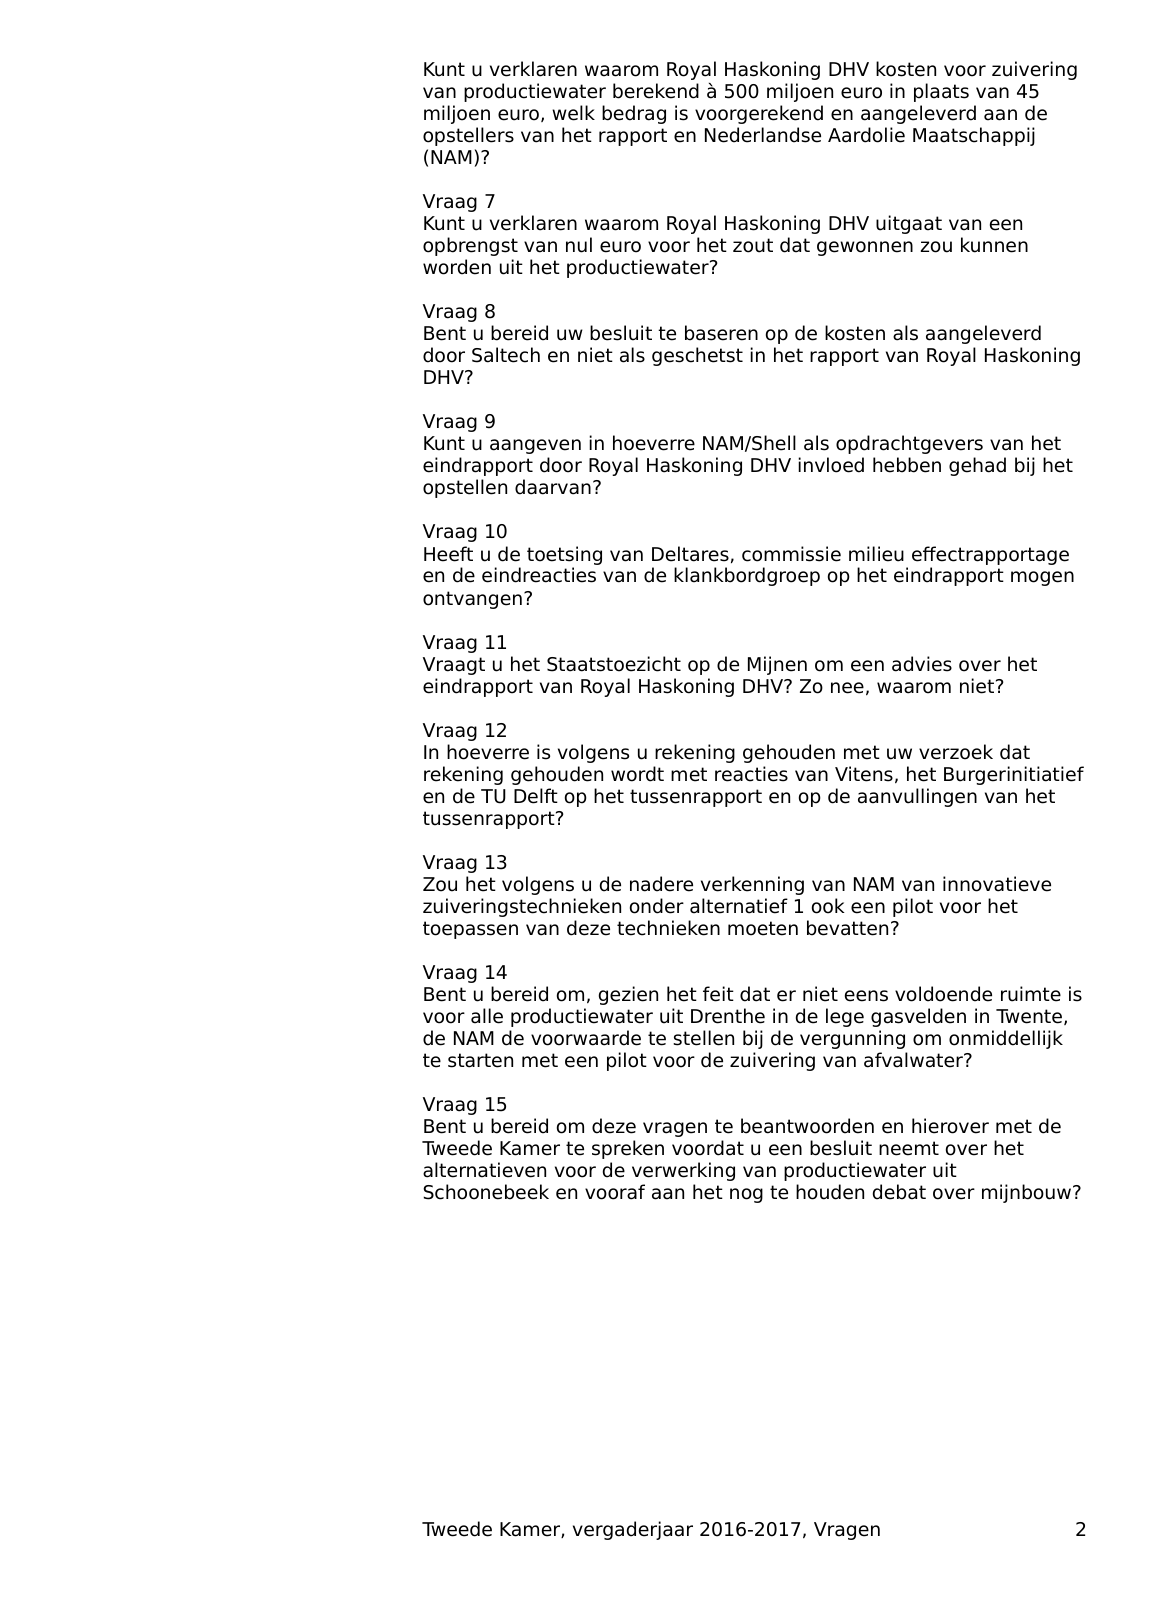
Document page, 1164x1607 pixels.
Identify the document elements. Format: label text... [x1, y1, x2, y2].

text Vraag 8 [422, 301, 1087, 323]
text Vraag 7 [422, 191, 1087, 213]
text Vraagt u het Staatstoezicht op de Mijnen om een advies over het eindrapport van Royal Haskoning DHV? Zo nee, waarom niet? [422, 653, 1087, 697]
text Vraag 9 [422, 411, 1087, 433]
text Bent u bereid om deze vragen te beantwoorden en hierover met de Tweede Kamer te spreken voordat u een besluit neemt over het alternatieven voor de verwerking van productiewater uit Schoonebeek en vooraf aan het nog te houden debat over mijnbouw? [422, 1116, 1087, 1204]
text Vraag 11 [422, 632, 1087, 653]
text Vraag 14 [422, 962, 1087, 984]
text Zou het volgens u de nadere verkenning van NAM van innovatieve zuiveringstechnieken onder alternatief 1 ook een pilot voor het toepassen van deze technieken moeten bevatten? [422, 874, 1087, 940]
text Kunt u verklaren waarom Royal Haskoning DHV kosten voor zuivering van productiewater berekend à 500 miljoen euro in plaats van 45 miljoen euro, welk bedrag is voorgerekend en aangeleverd aan de opstellers van het rapport en Nederlandse Aardolie Maatschappij (NAM)? [422, 59, 1087, 169]
text In hoeverre is volgens u rekening gehouden met uw verzoek dat rekening gehouden wordt met reacties van Vitens, het Burgerinitiatief en de TU Delft op het tussenrapport en op de aanvullingen van het tussenrapport? [422, 742, 1087, 829]
text Bent u bereid om, gezien het feit dat er niet eens voldoende ruimte is voor alle productiewater uit Drenthe in de lege gasvelden in Twente, de NAM de voorwaarde te stellen bij de vergunning om onmiddellijk te starten met een pilot voor de zuivering van afvalwater? [422, 984, 1087, 1072]
text Vraag 10 [422, 521, 1087, 543]
text Vraag 13 [422, 852, 1087, 874]
text Vraag 12 [422, 720, 1087, 742]
text Vraag 15 [422, 1094, 1087, 1116]
text Kunt u verklaren waarom Royal Haskoning DHV uitgaat van een opbrengst van nul euro voor het zout dat gewonnen zou kunnen worden uit het productiewater? [422, 213, 1087, 279]
text Kunt u aangeven in hoeverre NAM/Shell als opdrachtgevers van het eindrapport door Royal Haskoning DHV invloed hebben gehad bij het opstellen daarvan? [422, 433, 1087, 499]
text Bent u bereid uw besluit te baseren op de kosten als aangeleverd door Saltech en niet als geschetst in het rapport van Royal Haskoning DHV? [422, 323, 1087, 389]
text Heeft u de toetsing van Deltares, commissie milieu effectrapportage en de eindreacties van de klankbordgroep op het eindrapport mogen ontvangen? [422, 543, 1087, 609]
